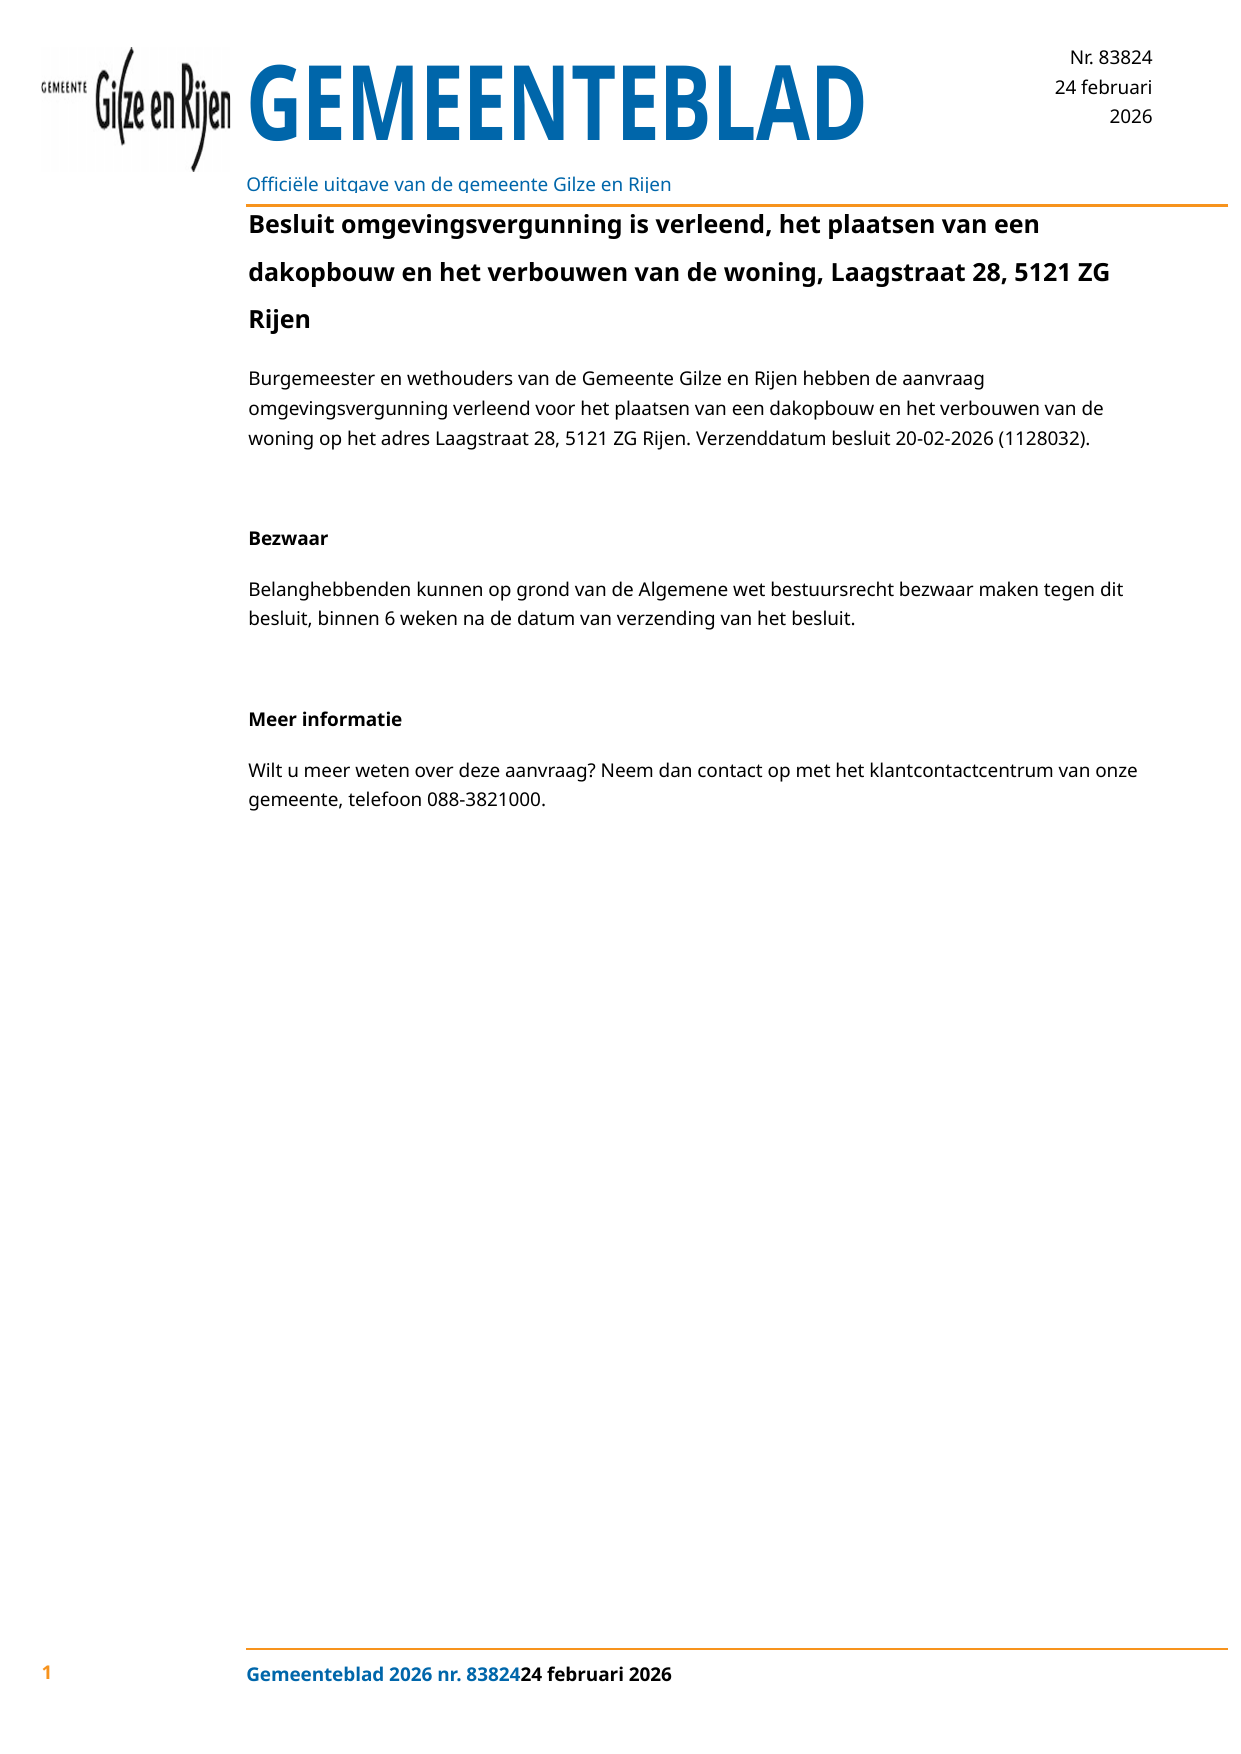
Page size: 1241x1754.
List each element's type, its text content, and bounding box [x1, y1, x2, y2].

text Wilt u meer weten over deze aanvraag? Neem dan contact op met het klantcontactcentrum van onze gemeente, telefoon 088-3821000. [248, 757, 1152, 812]
text Belanghebbenden kunnen op grond van de Algemene wet bestuursrecht bezwaar maken tegen dit besluit, binnen 6 weken na de datum van verzending van het besluit. [248, 576, 1152, 631]
text Bezwaar [248, 526, 1152, 551]
text Burgemeester en wethouders van de Gemeente Gilze en Rijen hebben de aanvraag omgevingsvergunning verleend voor het plaatsen van een dakopbouw en het verbouwen van de woning op het adres Laagstraat 28, 5121 ZG Rijen. Verzenddatum besluit 20-02-2026 (1128032). [248, 366, 1152, 450]
text Meer informatie [248, 706, 1152, 732]
picture [41, 47, 231, 172]
text Besluit omgevingsvergunning is verleend, het plaatsen van een dakopbouw en het verbouwen van de woning, Laagstraat 28, 5121 ZG Rijen [248, 207, 1152, 336]
